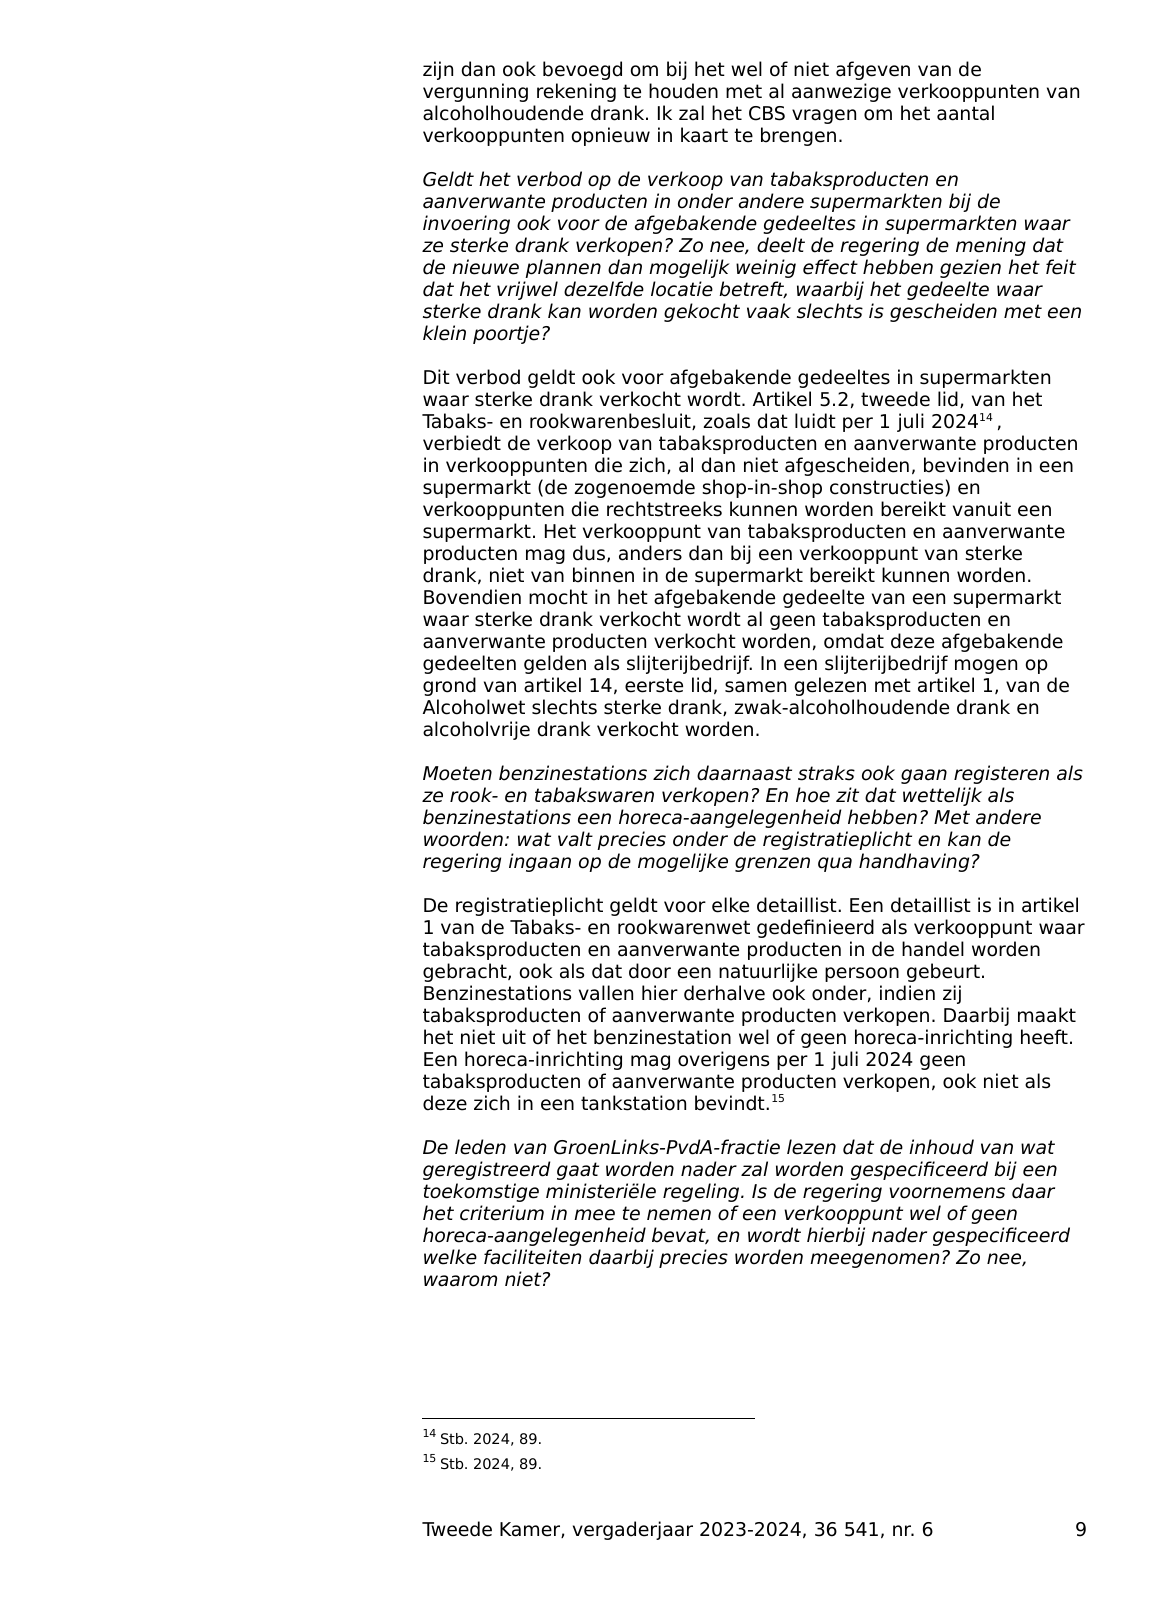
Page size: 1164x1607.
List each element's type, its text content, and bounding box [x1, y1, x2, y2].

text De leden van GroenLinks-PvdA-fractie lezen dat de inhoud van wat geregistreerd gaat worden nader zal worden gespecificeerd bij een toekomstige ministeriële regeling. Is de regering voornemens daar het criterium in mee te nemen of een verkooppunt wel of geen horeca-aangelegenheid bevat, en wordt hierbij nader gespecificeerd welke faciliteiten daarbij precies worden meegenomen? Zo nee, waarom niet? [422, 1137, 1087, 1291]
text Geldt het verbod op de verkoop van tabaksproducten en aanverwante producten in onder andere supermarkten bij de invoering ook voor de afgebakende gedeeltes in supermarkten waar ze sterke drank verkopen? Zo nee, deelt de regering de mening dat de nieuwe plannen dan mogelijk weinig effect hebben gezien het feit dat het vrijwel dezelfde locatie betreft, waarbij het gedeelte waar sterke drank kan worden gekocht vaak slechts is gescheiden met een klein poortje? [422, 169, 1087, 345]
text Stb. 2024, 89. [422, 1427, 1087, 1449]
text Stb. 2024, 89. [422, 1452, 1087, 1474]
text zijn dan ook bevoegd om bij het wel of niet afgeven van de vergunning rekening te houden met al aanwezige verkooppunten van alcoholhoudende drank. Ik zal het CBS vragen om het aantal verkooppunten opnieuw in kaart te brengen. [422, 59, 1087, 147]
text Dit verbod geldt ook voor afgebakende gedeeltes in supermarkten waar sterke drank verkocht wordt. Artikel 5.2, tweede lid, van het Tabaks- en rookwarenbesluit, zoals dat luidt per 1 juli 2024, verbiedt de verkoop van tabaksproducten en aanverwante producten in verkooppunten die zich, al dan niet afgescheiden, bevinden in een supermarkt (de zogenoemde shop-in-shop constructies) en verkooppunten die rechtstreeks kunnen worden bereikt vanuit een supermarkt. Het verkooppunt van tabaksproducten en aanverwante producten mag dus, anders dan bij een verkooppunt van sterke drank, niet van binnen in de supermarkt bereikt kunnen worden. Bovendien mocht in het afgebakende gedeelte van een supermarkt waar sterke drank verkocht wordt al geen tabaksproducten en aanverwante producten verkocht worden, omdat deze afgebakende gedeelten gelden als slijterijbedrijf. In een slijterijbedrijf mogen op grond van artikel 14, eerste lid, samen gelezen met artikel 1, van de Alcoholwet slechts sterke drank, zwak-alcoholhoudende drank en alcoholvrije drank verkocht worden. [422, 367, 1087, 741]
text De registratieplicht geldt voor elke detaillist. Een detaillist is in artikel 1 van de Tabaks- en rookwarenwet gedefinieerd als verkooppunt waar tabaksproducten en aanverwante producten in de handel worden gebracht, ook als dat door een natuurlijke persoon gebeurt. Benzinestations vallen hier derhalve ook onder, indien zij tabaksproducten of aanverwante producten verkopen. Daarbij maakt het niet uit of het benzinestation wel of geen horeca-inrichting heeft. Een horeca-inrichting mag overigens per 1 juli 2024 geen tabaksproducten of aanverwante producten verkopen, ook niet als deze zich in een tankstation bevindt. [422, 895, 1087, 1115]
text Moeten benzinestations zich daarnaast straks ook gaan registeren als ze rook- en tabakswaren verkopen? En hoe zit dat wettelijk als benzinestations een horeca-aangelegenheid hebben? Met andere woorden: wat valt precies onder de registratieplicht en kan de regering ingaan op de mogelijke grenzen qua handhaving? [422, 763, 1087, 873]
